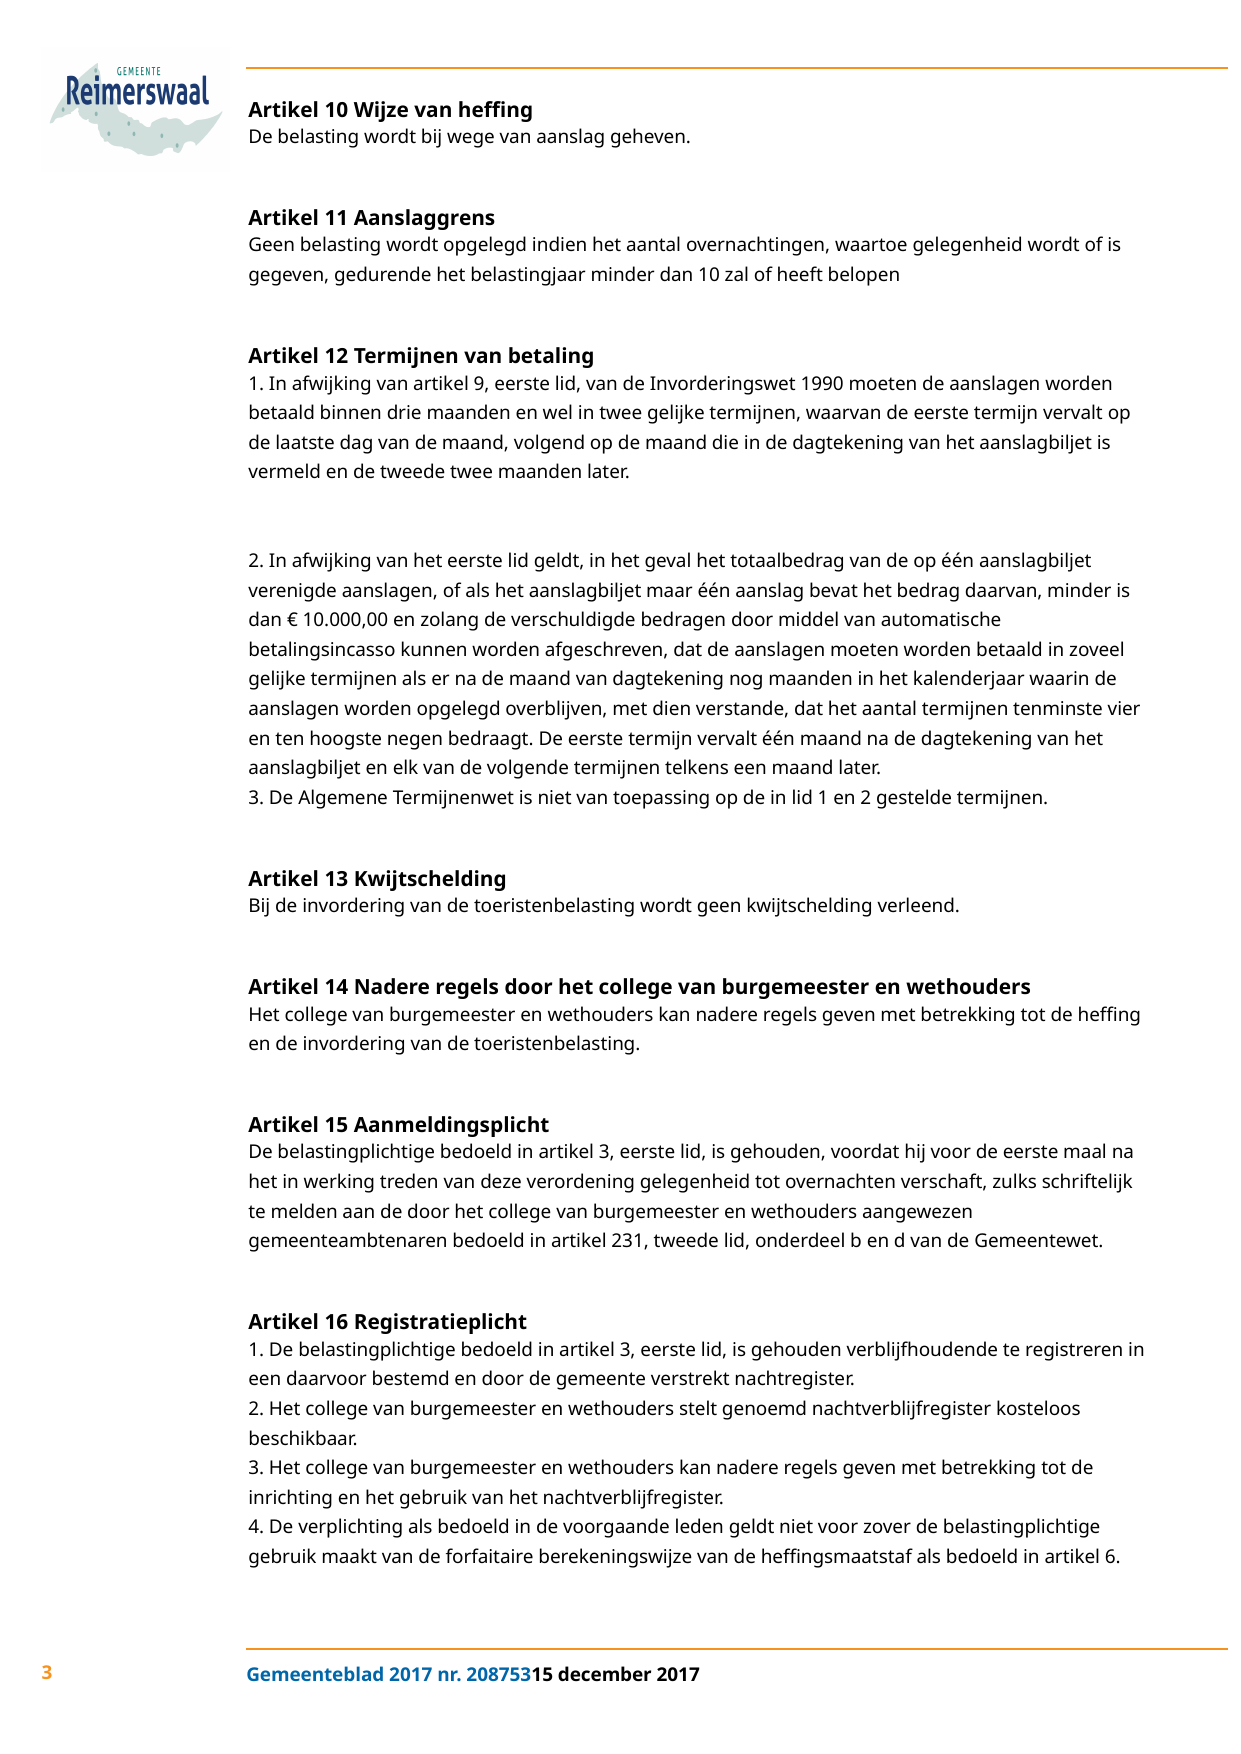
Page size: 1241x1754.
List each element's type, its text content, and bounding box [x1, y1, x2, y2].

text 4. De verplichting als bedoeld in de voorgaande leden geldt niet voor zover de belastingplichtige gebruik maakt van de forfaitaire berekeningswijze van de heffingsmaatstaf als bedoeld in artikel 6. [248, 1513, 1152, 1569]
picture [41, 47, 231, 172]
text Bij de invordering van de toeristenbelasting wordt geen kwijtschelding verleend. [248, 892, 1152, 918]
text 2. In afwijking van het eerste lid geldt, in het geval het totaalbedrag van de op één aanslagbiljet verenigde aanslagen, of als het aanslagbiljet maar één aanslag bevat het bedrag daarvan, minder is dan € 10.000,00 en zolang de verschuldigde bedragen door middel van automatische betalingsincasso kunnen worden afgeschreven, dat de aanslagen moeten worden betaald in zoveel gelijke termijnen als er na de maand van dagtekening nog maanden in het kalenderjaar waarin de aanslagen worden opgelegd overblijven, met dien verstande, dat het aantal termijnen tenminste vier en ten hoogste negen bedraagt. De eerste termijn vervalt één maand na de dagtekening van het aanslagbiljet en elk van de volgende termijnen telkens een maand later. [248, 547, 1152, 780]
text Artikel 11 Aanslaggrens [248, 203, 1152, 232]
text Geen belasting wordt opgelegd indien het aantal overnachtingen, waartoe gelegenheid wordt of is gegeven, gedurende het belastingjaar minder dan 10 zal of heeft belopen [248, 232, 1152, 287]
text Artikel 12 Termijnen van betaling [248, 341, 1152, 370]
text 3. De Algemene Termijnenwet is niet van toepassing op de in lid 1 en 2 gestelde termijnen. [248, 784, 1152, 809]
text Het college van burgemeester en wethouders kan nadere regels geven met betrekking tot de heffing en de invordering van de toeristenbelasting. [248, 1001, 1152, 1056]
text 3. Het college van burgemeester en wethouders kan nadere regels geven met betrekking tot de inrichting en het gebruik van het nachtverblijfregister. [248, 1454, 1152, 1509]
text Artikel 16 Registratieplicht [248, 1307, 1152, 1336]
text 2. Het college van burgemeester en wethouders stelt genoemd nachtverblijfregister kosteloos beschikbaar. [248, 1395, 1152, 1450]
text Artikel 13 Kwijtschelding [248, 864, 1152, 892]
text Artikel 10 Wijze van heffing [248, 95, 1152, 123]
text Artikel 14 Nadere regels door het college van burgemeester en wethouders [248, 972, 1152, 1001]
text 1. In afwijking van artikel 9, eerste lid, van de Invorderingswet 1990 moeten de aanslagen worden betaald binnen drie maanden en wel in twee gelijke termijnen, waarvan de eerste termijn vervalt op de laatste dag van de maand, volgend op de maand die in de dagtekening van het aanslagbiljet is vermeld en de tweede twee maanden later. [248, 370, 1152, 484]
text De belastingplichtige bedoeld in artikel 3, eerste lid, is gehouden, voordat hij voor de eerste maal na het in werking treden van deze verordening gelegenheid tot overnachten verschaft, zulks schriftelijk te melden aan de door het college van burgemeester en wethouders aangewezen gemeenteambtenaren bedoeld in artikel 231, tweede lid, onderdeel b en d van de Gemeentewet. [248, 1139, 1152, 1253]
text Artikel 15 Aanmeldingsplicht [248, 1110, 1152, 1139]
text De belasting wordt bij wege van aanslag geheven. [248, 123, 1152, 149]
text 1. De belastingplichtige bedoeld in artikel 3, eerste lid, is gehouden verblijfhoudende te registreren in een daarvoor bestemd en door de gemeente verstrekt nachtregister. [248, 1336, 1152, 1391]
